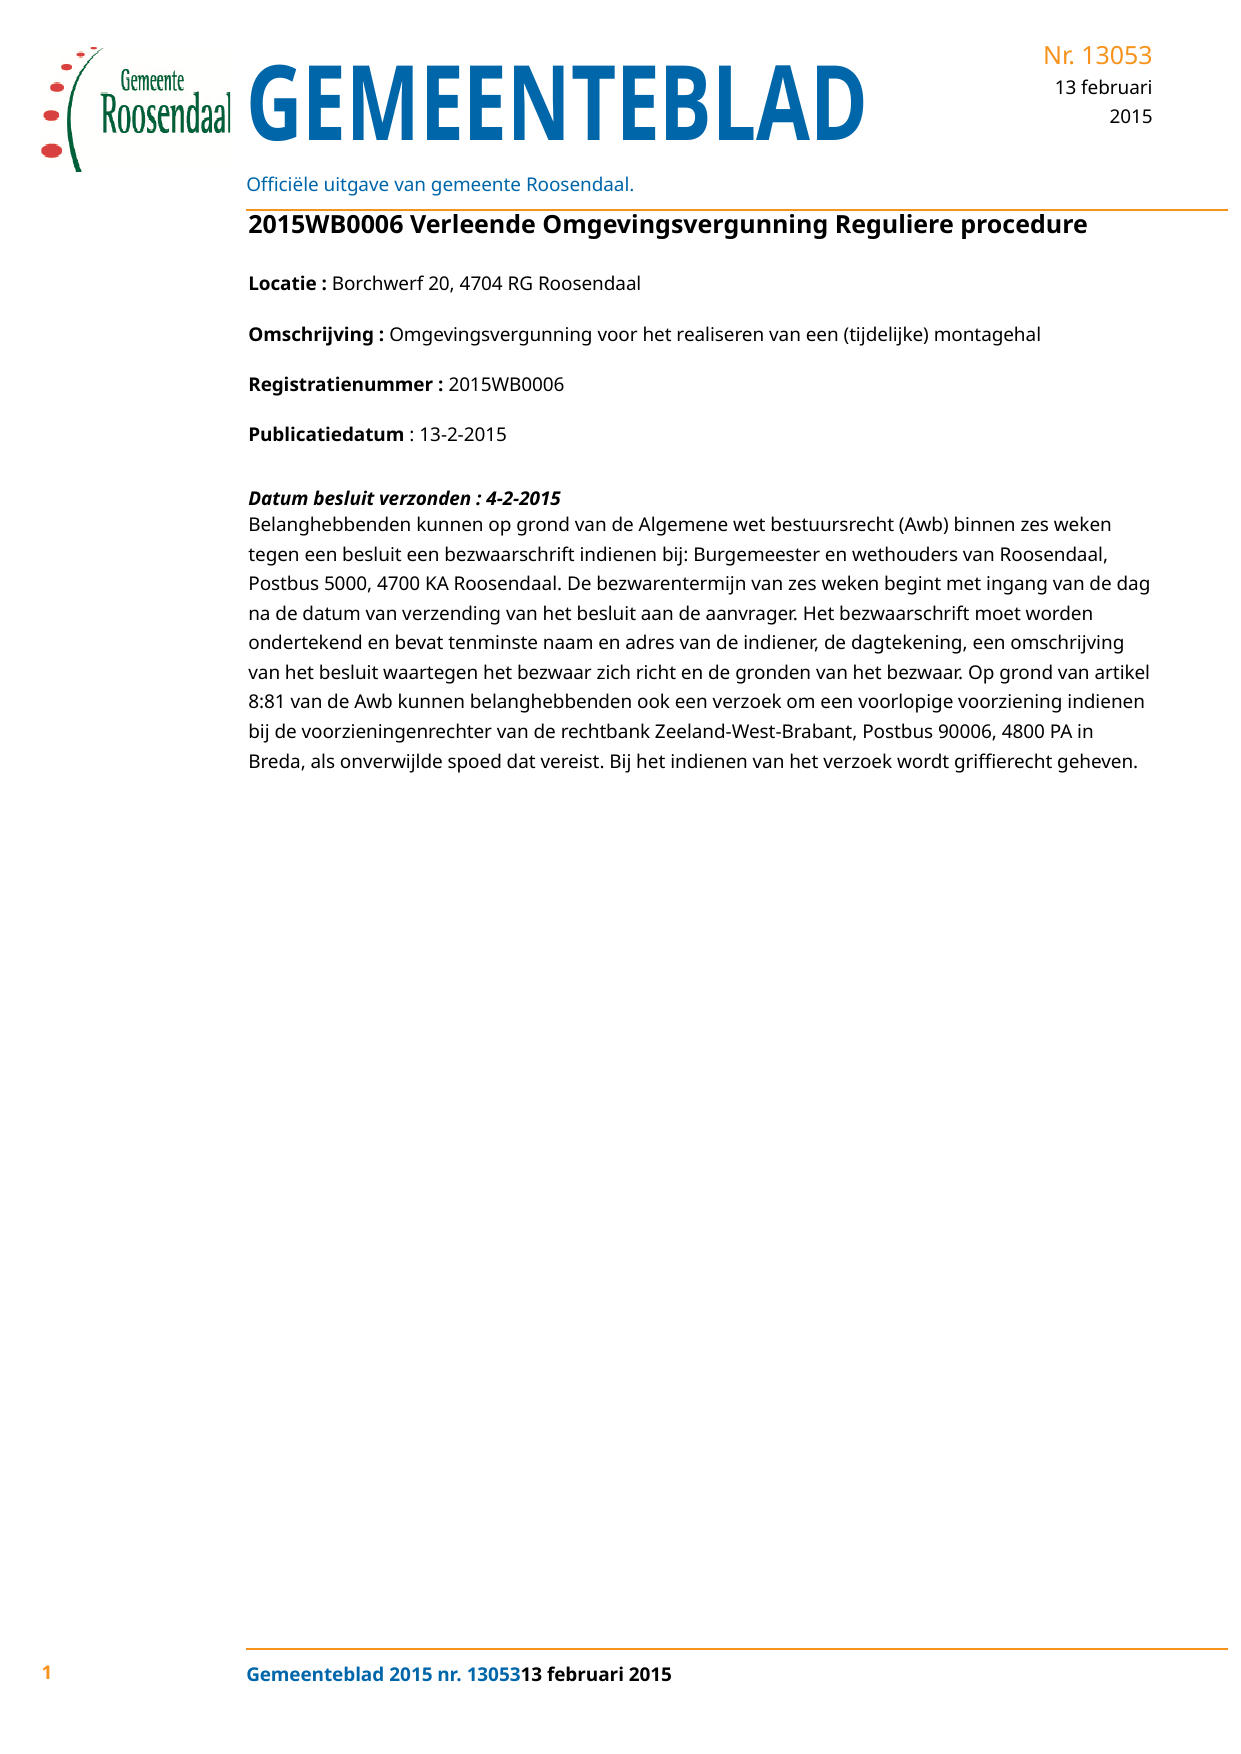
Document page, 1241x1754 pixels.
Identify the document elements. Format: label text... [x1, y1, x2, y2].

text Registratienummer : 2015WB0006 [248, 371, 1152, 397]
text Omschrijving : Omgevingsvergunning voor het realiseren van een (tijdelijke) montagehal [248, 321, 1152, 346]
text Belanghebbenden kunnen op grond van de Algemene wet bestuursrecht (Awb) binnen zes weken tegen een besluit een bezwaarschrift indienen bij: Burgemeester en wethouders van Roosendaal, Postbus 5000, 4700 KA Roosendaal. De bezwarentermijn van zes weken begint met ingang van de dag na de datum van verzending van het besluit aan de aanvrager. Het bezwaarschrift moet worden ondertekend en bevat tenminste naam en adres van de indiener, de dagtekening, een omschrijving van het besluit waartegen het bezwaar zich richt en de gronden van het bezwaar. Op grond van artikel 8:81 van de Awb kunnen belanghebbenden ook een verzoek om een voorlopige voorziening indienen bij de voorzieningenrechter van de rechtbank Zeeland-West-Brabant, Postbus 90006, 4800 PA in Breda, als onverwijlde spoed dat vereist. Bij het indienen van het verzoek wordt griffierecht geheven. [248, 511, 1152, 774]
text Locatie : Borchwerf 20, 4704 RG Roosendaal [248, 270, 1152, 296]
picture [41, 47, 231, 172]
text 2015WB0006 Verleende Omgevingsvergunning Reguliere procedure [248, 211, 1152, 241]
text Datum besluit verzonden : 4-2-2015 [248, 486, 1152, 511]
text Publicatiedatum : 13-2-2015 [248, 422, 1152, 447]
